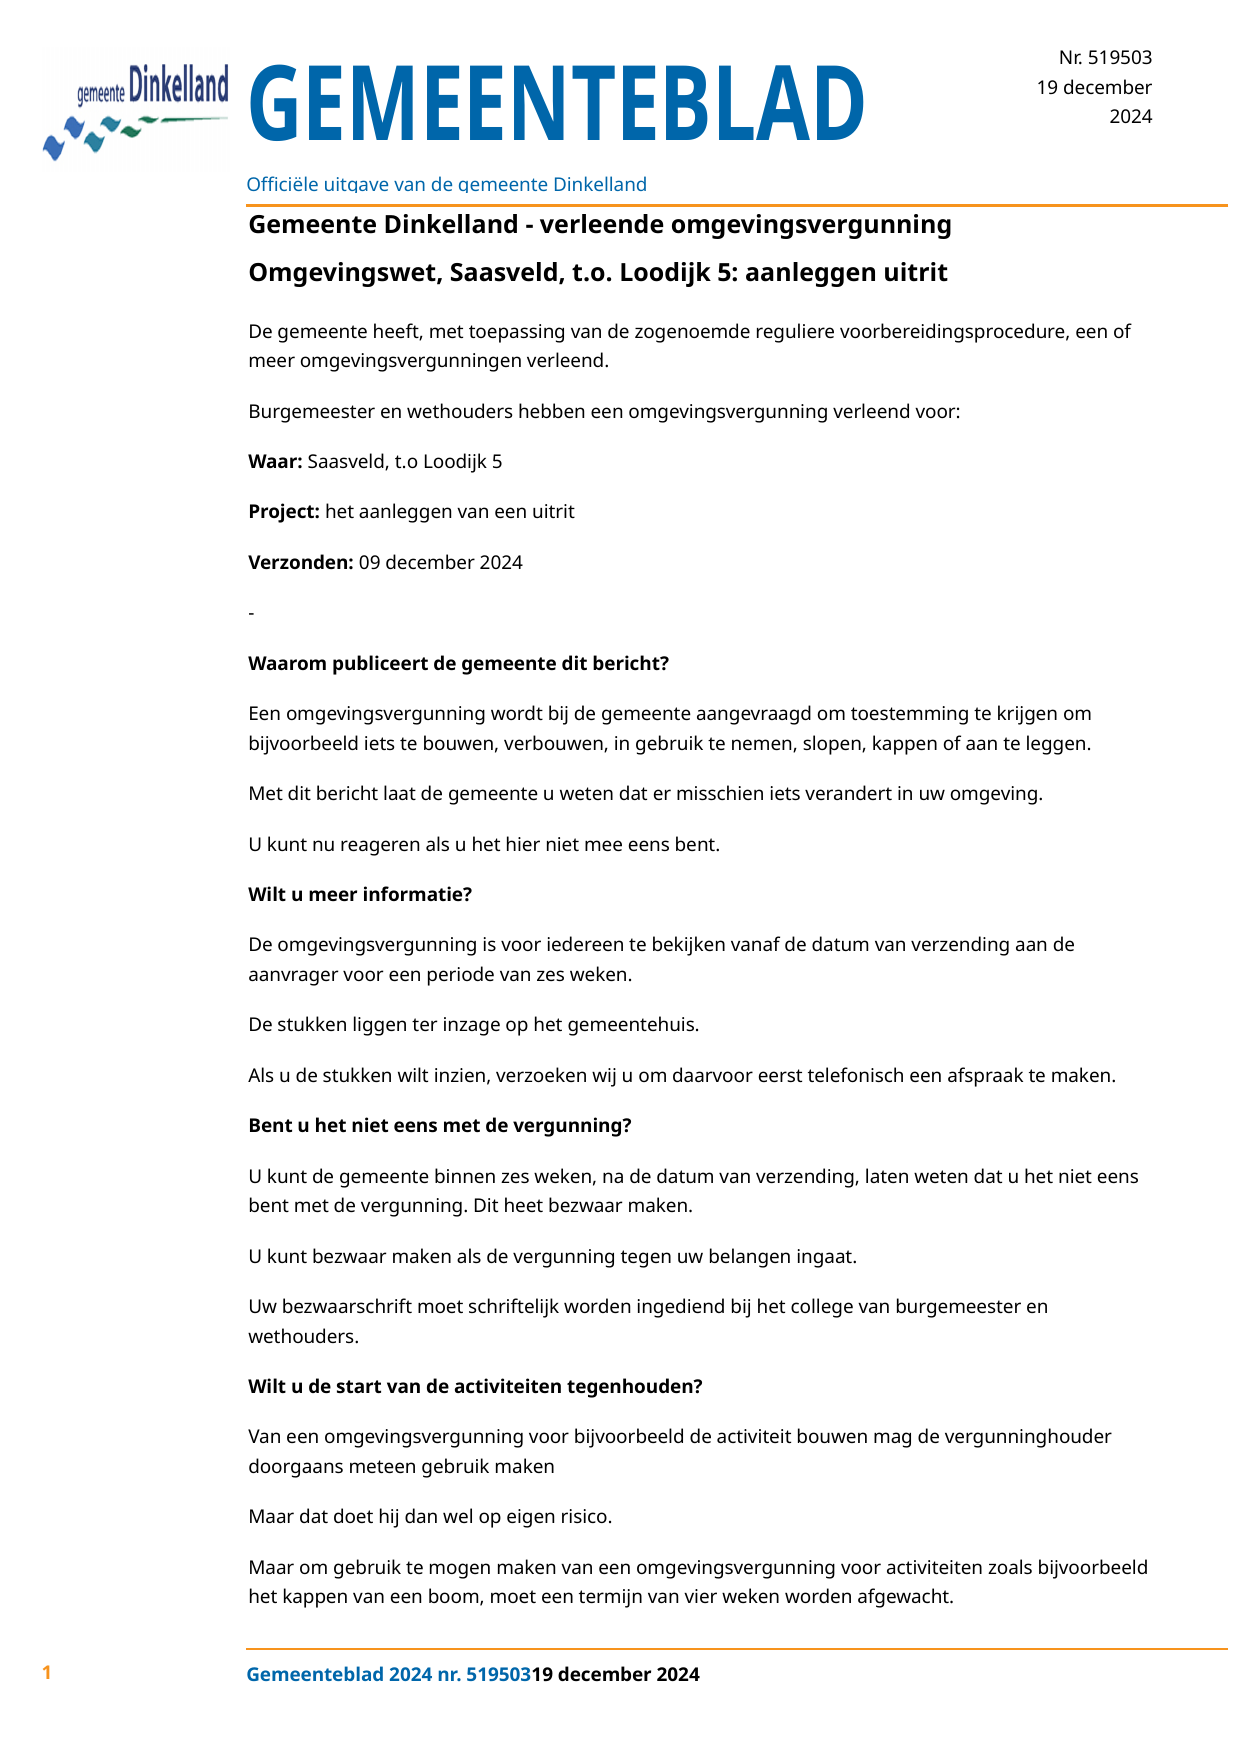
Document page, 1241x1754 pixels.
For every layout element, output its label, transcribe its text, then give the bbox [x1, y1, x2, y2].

text Van een omgevingsvergunning voor bijvoorbeeld de activiteit bouwen mag de vergunninghouder doorgaans meteen gebruik maken [248, 1424, 1152, 1479]
text U kunt de gemeente binnen zes weken, na de datum van verzending, laten weten dat u het niet eens bent met de vergunning. Dit heet bezwaar maken. [248, 1163, 1152, 1218]
text Gemeente Dinkelland - verleende omgevingsvergunning Omgevingswet, Saasveld, t.o. Loodijk 5: aanleggen uitrit [248, 207, 1152, 288]
text Wilt u meer informatie? [248, 881, 1152, 907]
text Verzonden: 09 december 2024 [248, 549, 1152, 575]
text Waar: Saasveld, t.o Loodijk 5 [248, 448, 1152, 474]
text Een omgevingsvergunning wordt bij de gemeente aangevraagd om toestemming te krijgen om bijvoorbeeld iets te bouwen, verbouwen, in gebruik te nemen, slopen, kappen of aan te leggen. [248, 700, 1152, 756]
text U kunt nu reageren als u het hier niet mee eens bent. [248, 831, 1152, 857]
text Maar om gebruik te mogen maken van een omgevingsvergunning voor activiteiten zoals bijvoorbeeld het kappen van een boom, moet een termijn van vier weken worden afgewacht. [248, 1554, 1152, 1609]
text Waarom publiceert de gemeente dit bericht? [248, 650, 1152, 676]
text De omgevingsvergunning is voor iedereen te bekijken vanaf de datum van verzending aan de aanvrager voor een periode van zes weken. [248, 932, 1152, 987]
text Met dit bericht laat de gemeente u weten dat er misschien iets verandert in uw omgeving. [248, 780, 1152, 806]
text Uw bezwaarschrift moet schriftelijk worden ingediend bij het college van burgemeester en wethouders. [248, 1293, 1152, 1349]
text Project: het aanleggen van een uitrit [248, 499, 1152, 524]
text Bent u het niet eens met de vergunning? [248, 1112, 1152, 1138]
text Als u de stukken wilt inzien, verzoeken wij u om daarvoor eerst telefonisch een afspraak te maken. [248, 1062, 1152, 1088]
text De gemeente heeft, met toepassing van de zogenoemde reguliere voorbereidingsprocedure, een of meer omgevingsvergunningen verleend. [248, 318, 1152, 373]
text Maar dat doet hij dan wel op eigen risico. [248, 1504, 1152, 1529]
text De stukken liggen ter inzage op het gemeentehuis. [248, 1012, 1152, 1037]
picture [41, 47, 231, 172]
text - [248, 599, 1152, 625]
text Burgemeester en wethouders hebben een omgevingsvergunning verleend voor: [248, 398, 1152, 424]
text U kunt bezwaar maken als de vergunning tegen uw belangen ingaat. [248, 1243, 1152, 1269]
text Wilt u de start van de activiteiten tegenhouden? [248, 1373, 1152, 1399]
